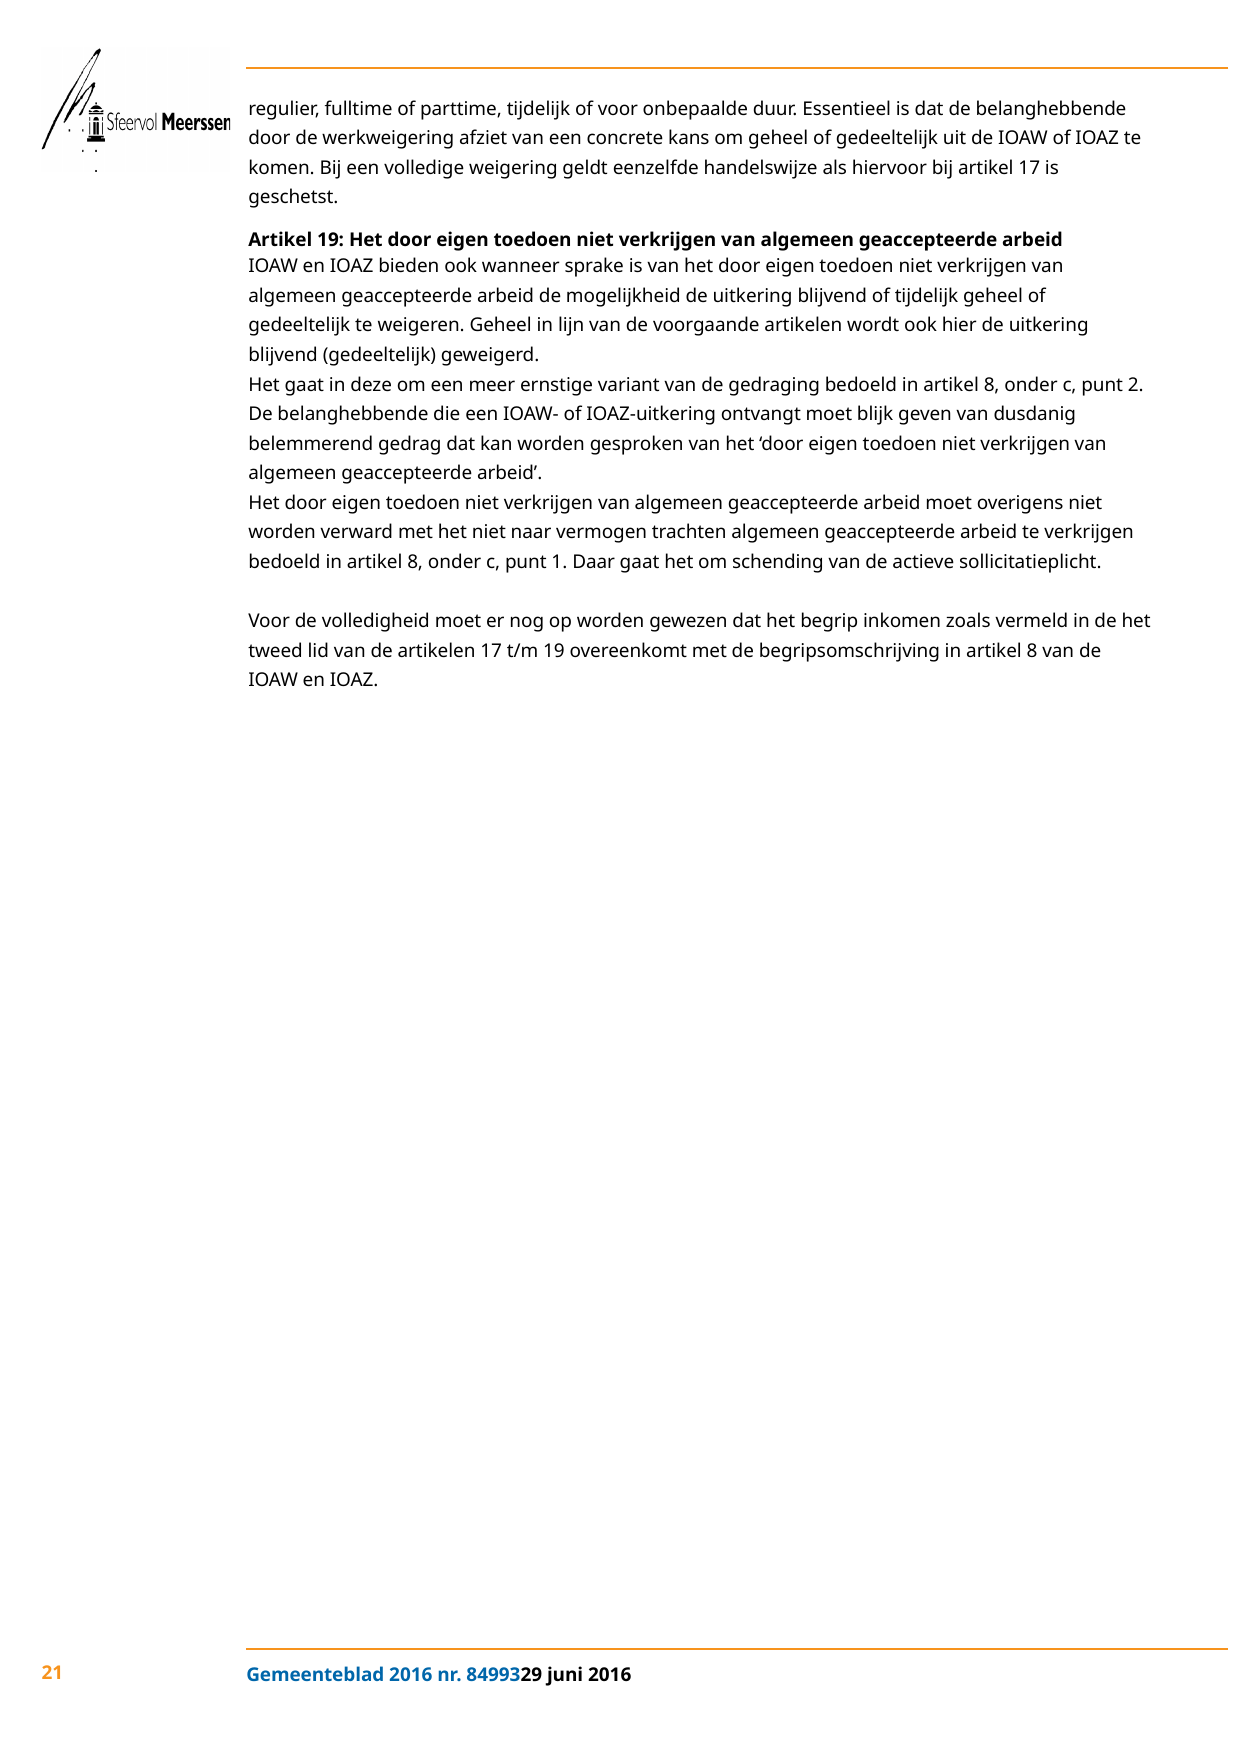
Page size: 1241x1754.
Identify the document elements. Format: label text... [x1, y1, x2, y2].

picture [41, 47, 231, 172]
text Voor de volledigheid moet er nog op worden gewezen dat het begrip inkomen zoals vermeld in de het tweed lid van de artikelen 17 t/m 19 overeenkomt met de begripsomschrijving in artikel 8 van de IOAW en IOAZ. [248, 607, 1152, 692]
text Het gaat in deze om een meer ernstige variant van de gedraging bedoeld in artikel 8, onder c, punt 2. De belanghebbende die een IOAW- of IOAZ-uitkering ontvangt moet blijk geven van dusdanig belemmerend gedrag dat kan worden gesproken van het ‘door eigen toedoen niet verkrijgen van algemeen geaccepteerde arbeid’. [248, 371, 1152, 485]
text regulier, fulltime of parttime, tijdelijk of voor onbepaalde duur. Essentieel is dat de belanghebbende door de werkweigering afziet van een concrete kans om geheel of gedeeltelijk uit de IOAW of IOAZ te komen. Bij een volledige weigering geldt eenzelfde handelswijze als hiervoor bij artikel 17 is geschetst. [248, 95, 1152, 209]
text IOAW en IOAZ bieden ook wanneer sprake is van het door eigen toedoen niet verkrijgen van algemeen geaccepteerde arbeid de mogelijkheid de uitkering blijvend of tijdelijk geheel of gedeeltelijk te weigeren. Geheel in lijn van de voorgaande artikelen wordt ook hier de uitkering blijvend (gedeeltelijk) geweigerd. [248, 252, 1152, 367]
text Artikel 19: Het door eigen toedoen niet verkrijgen van algemeen geaccepteerde arbeid [248, 227, 1152, 252]
text Het door eigen toedoen niet verkrijgen van algemeen geaccepteerde arbeid moet overigens niet worden verward met het niet naar vermogen trachten algemeen geaccepteerde arbeid te verkrijgen bedoeld in artikel 8, onder c, punt 1. Daar gaat het om schending van de actieve sollicitatieplicht. [248, 489, 1152, 574]
